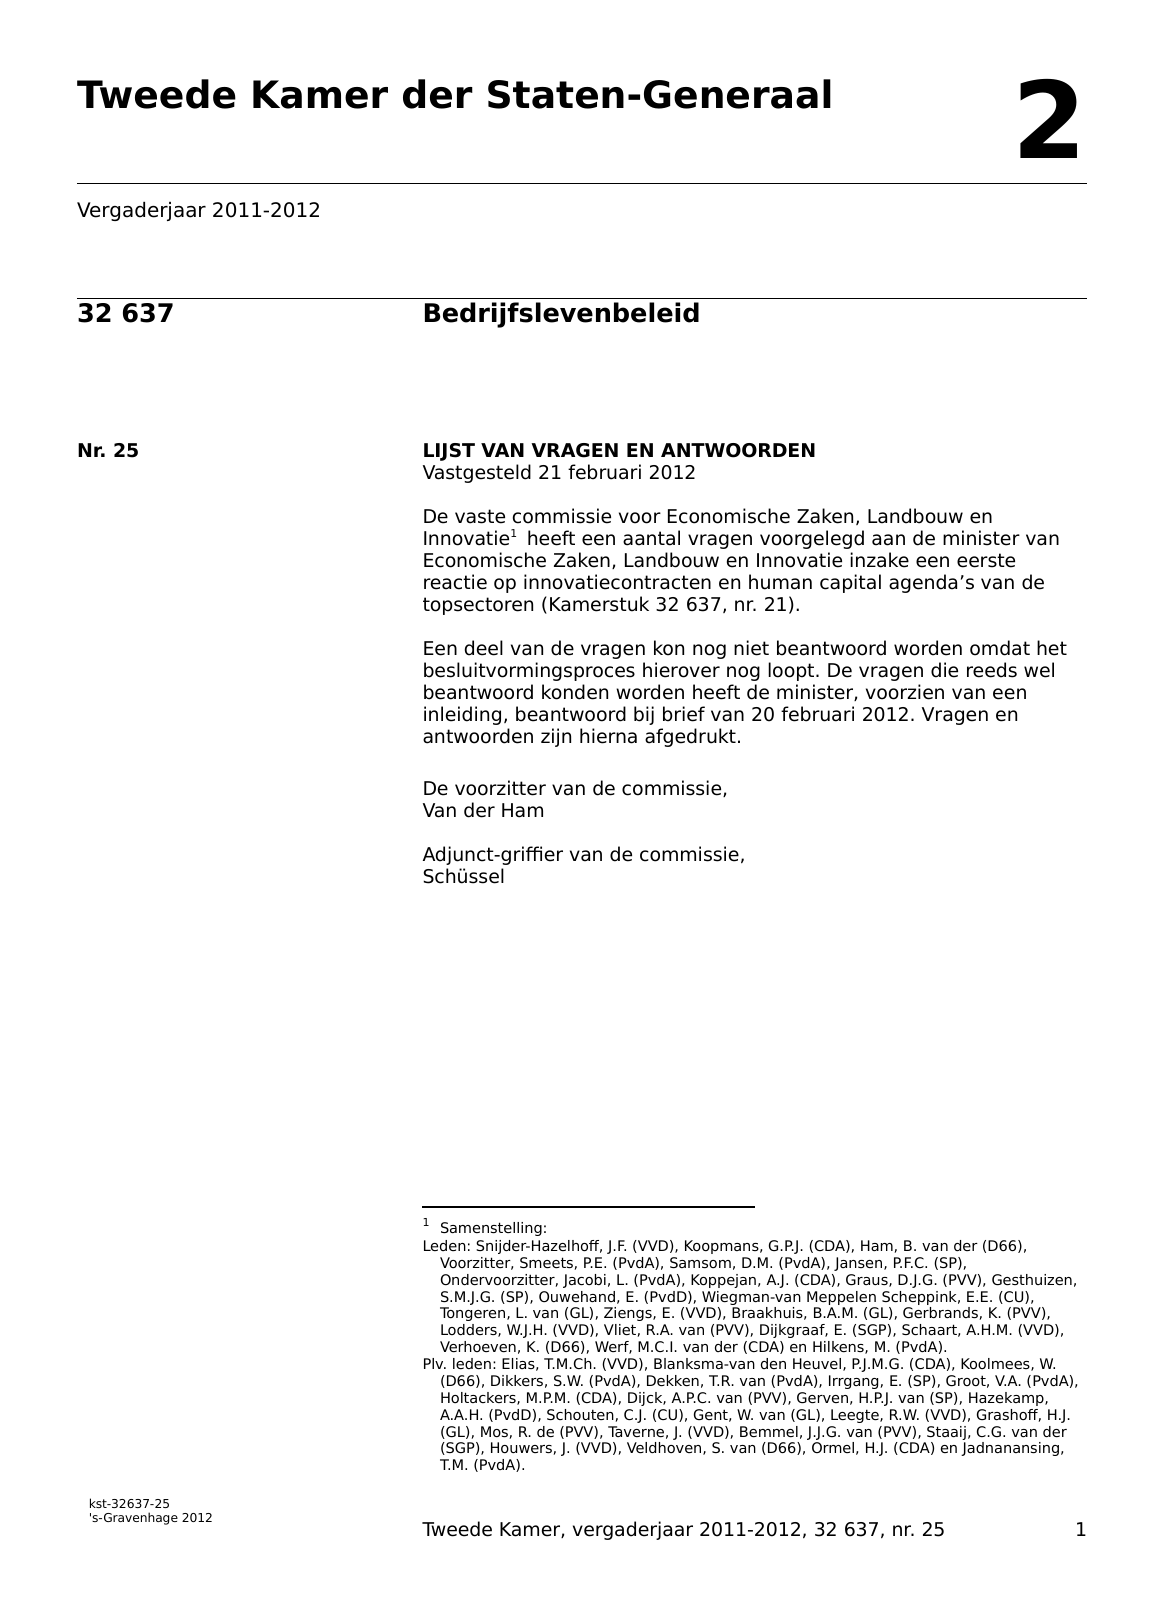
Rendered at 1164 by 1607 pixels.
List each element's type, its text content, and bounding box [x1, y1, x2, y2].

text 's-Gravenhage 2012 [88, 1511, 323, 1525]
text Adjunct-griffier van de commissie, Schüssel [422, 844, 1087, 888]
table_header 2 [886, 59, 1087, 183]
text Samenstelling: [422, 1216, 1087, 1238]
text Een deel van de vragen kon nog niet beantwoord worden omdat het besluitvormingsproces hierover nog loopt. De vragen die reeds wel beantwoord konden worden heeft de minister, voorzien van een inleiding, beantwoord bij brief van 20 februari 2012. Vragen en antwoorden zijn hierna afgedrukt. [422, 638, 1087, 748]
text Vastgesteld 21 februari 2012 [422, 462, 1087, 484]
subtitle 32 637 Bedrijfslevenbeleid [77, 299, 1087, 329]
table_cell Vergaderjaar 2011-2012 [77, 184, 1087, 298]
subtitle Nr. 25 LIJST VAN VRAGEN EN ANTWOORDEN [77, 440, 1087, 462]
text Plv. leden: Elias, T.M.Ch. (VVD), Blanksma-van den Heuvel, P.J.M.G. (CDA), Koolmees, W. (D66), Dikkers, S.W. (PvdA), Dekken, T.R. van (PvdA), Irrgang, E. (SP), Groot, V.A. (PvdA), Holtackers, M.P.M. (CDA), Dijck, A.P.C. van (PVV), Gerven, H.P.J. van (SP), Hazekamp, A.A.H. (PvdD), Schouten, C.J. (CU), Gent, W. van (GL), Leegte, R.W. (VVD), Grashoff, H.J. (GL), Mos, R. de (PVV), Taverne, J. (VVD), Bemmel, J.J.G. van (PVV), Staaij, C.G. van der (SGP), Houwers, J. (VVD), Veldhoven, S. van (D66), Ormel, H.J. (CDA) en Jadnanansing, T.M. (PvdA). [422, 1356, 1087, 1474]
text kst-32637-25 [88, 1497, 323, 1511]
text Leden: Snijder-Hazelhoff, J.F. (VVD), Koopmans, G.P.J. (CDA), Ham, B. van der (D66), Voorzitter, Smeets, P.E. (PvdA), Samsom, D.M. (PvdA), Jansen, P.F.C. (SP), Ondervoorzitter, Jacobi, L. (PvdA), Koppejan, A.J. (CDA), Graus, D.J.G. (PVV), Gesthuizen, S.M.J.G. (SP), Ouwehand, E. (PvdD), Wiegman-van Meppelen Scheppink, E.E. (CU), Tongeren, L. van (GL), Ziengs, E. (VVD), Braakhuis, B.A.M. (GL), Gerbrands, K. (PVV), Lodders, W.J.H. (VVD), Vliet, R.A. van (PVV), Dijkgraaf, E. (SGP), Schaart, A.H.M. (VVD), Verhoeven, K. (D66), Werf, M.C.I. van der (CDA) en Hilkens, M. (PvdA). [422, 1238, 1087, 1356]
table_header Tweede Kamer der Staten-Generaal [77, 59, 886, 183]
text De vaste commissie voor Economische Zaken, Landbouw en Innovatie heeft een aantal vragen voorgelegd aan de minister van Economische Zaken, Landbouw en Innovatie inzake een eerste reactie op innovatiecontracten en human capital agenda’s van de topsectoren (Kamerstuk 32 637, nr. 21). [422, 506, 1087, 616]
text De voorzitter van de commissie, Van der Ham [422, 778, 1087, 822]
